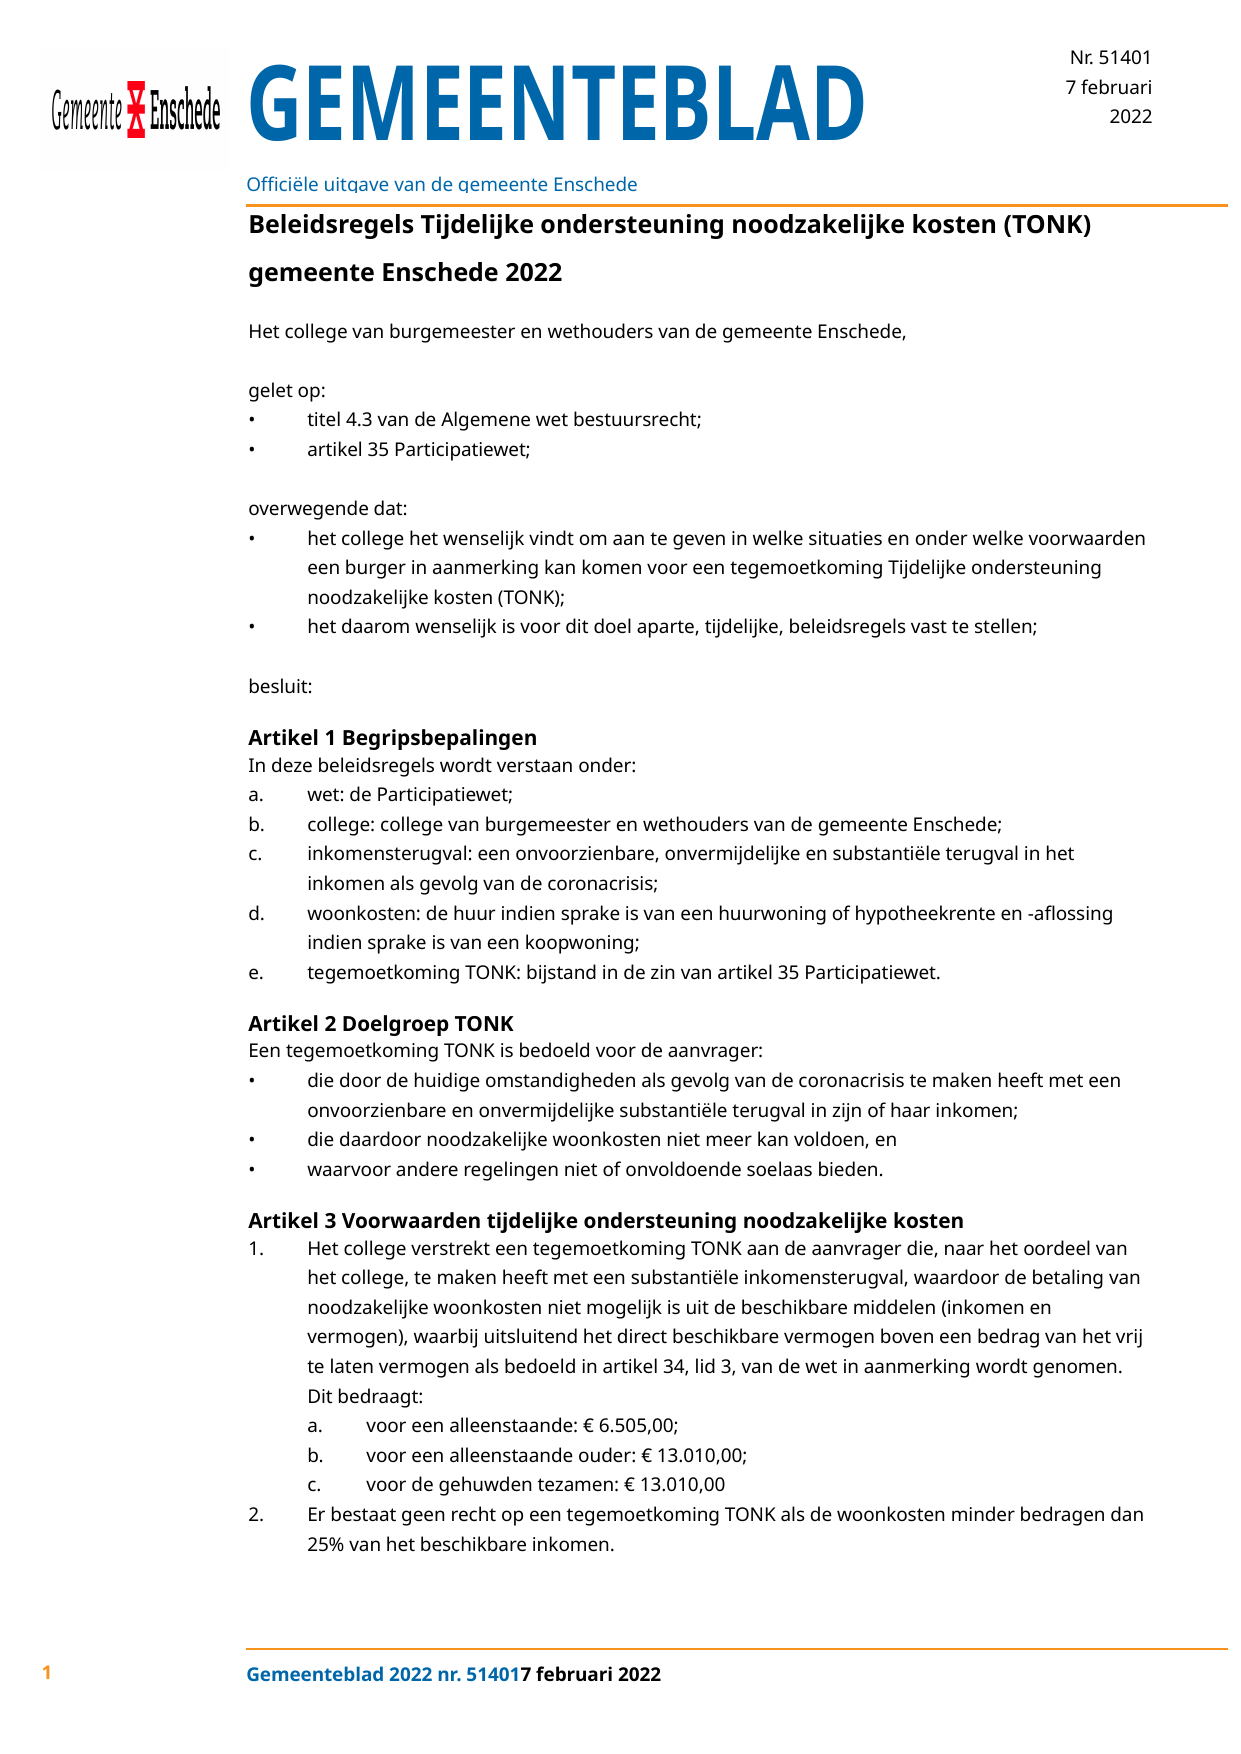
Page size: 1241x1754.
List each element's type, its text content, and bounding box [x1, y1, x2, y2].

text Het college van burgemeester en wethouders van de gemeente Enschede, [248, 318, 1152, 344]
list voor een alleenstaande: € 6.505,00; [307, 1412, 1152, 1438]
picture [41, 47, 231, 172]
list het college het wenselijk vindt om aan te geven in welke situaties en onder welke voorwaarden een burger in aanmerking kan komen voor een tegemoetkoming Tijdelijke ondersteuning noodzakelijke kosten (TONK); [248, 525, 1152, 610]
text Artikel 2 Doelgroep TONK [248, 1009, 1152, 1038]
list artikel 35 Participatiewet; [248, 436, 1152, 462]
list titel 4.3 van de Algemene wet bestuursrecht; [248, 407, 1152, 432]
list Dit bedraagt: [248, 1383, 1152, 1408]
list tegemoetkoming TONK: bijstand in de zin van artikel 35 Participatiewet. [248, 959, 1152, 984]
list voor de gehuwden tezamen: € 13.010,00 [307, 1472, 1152, 1497]
list inkomensterugval: een onvoorzienbare, onvermijdelijke en substantiële terugval in het inkomen als gevolg van de coronacrisis; [248, 841, 1152, 896]
list waarvoor andere regelingen niet of onvoldoende soelaas bieden. [248, 1156, 1152, 1182]
text gelet op: [248, 377, 1152, 403]
list Er bestaat geen recht op een tegemoetkoming TONK als de woonkosten minder bedragen dan 25% van het beschikbare inkomen. [248, 1501, 1152, 1556]
list voor een alleenstaande ouder: € 13.010,00; [307, 1442, 1152, 1468]
list Het college verstrekt een tegemoetkoming TONK aan de aanvrager die, naar het oordeel van het college, te maken heeft met een substantiële inkomensterugval, waardoor de betaling van noodzakelijke woonkosten niet mogelijk is uit de beschikbare middelen (inkomen en vermogen), waarbij uitsluitend het direct beschikbare vermogen boven een bedrag van het vrij te laten vermogen als bedoeld in artikel 34, lid 3, van de wet in aanmerking wordt genomen. [248, 1235, 1152, 1379]
text Een tegemoetkoming TONK is bedoeld voor de aanvrager: [248, 1038, 1152, 1063]
text overwegende dat: [248, 495, 1152, 521]
list het daarom wenselijk is voor dit doel aparte, tijdelijke, beleidsregels vast te stellen; [248, 614, 1152, 639]
text Artikel 1 Begripsbepalingen [248, 723, 1152, 752]
text Artikel 3 Voorwaarden tijdelijke ondersteuning noodzakelijke kosten [248, 1206, 1152, 1235]
text Beleidsregels Tijdelijke ondersteuning noodzakelijke kosten (TONK) gemeente Enschede 2022 [248, 207, 1152, 288]
list die door de huidige omstandigheden als gevolg van de coronacrisis te maken heeft met een onvoorzienbare en onvermijdelijke substantiële terugval in zijn of haar inkomen; [248, 1067, 1152, 1123]
list woonkosten: de huur indien sprake is van een huurwoning of hypotheekrente en -aflossing indien sprake is van een koopwoning; [248, 900, 1152, 955]
list wet: de Participatiewet; [248, 781, 1152, 807]
text besluit: [248, 673, 1152, 699]
text In deze beleidsregels wordt verstaan onder: [248, 752, 1152, 777]
list college: college van burgemeester en wethouders van de gemeente Enschede; [248, 811, 1152, 837]
list die daardoor noodzakelijke woonkosten niet meer kan voldoen, en [248, 1126, 1152, 1152]
